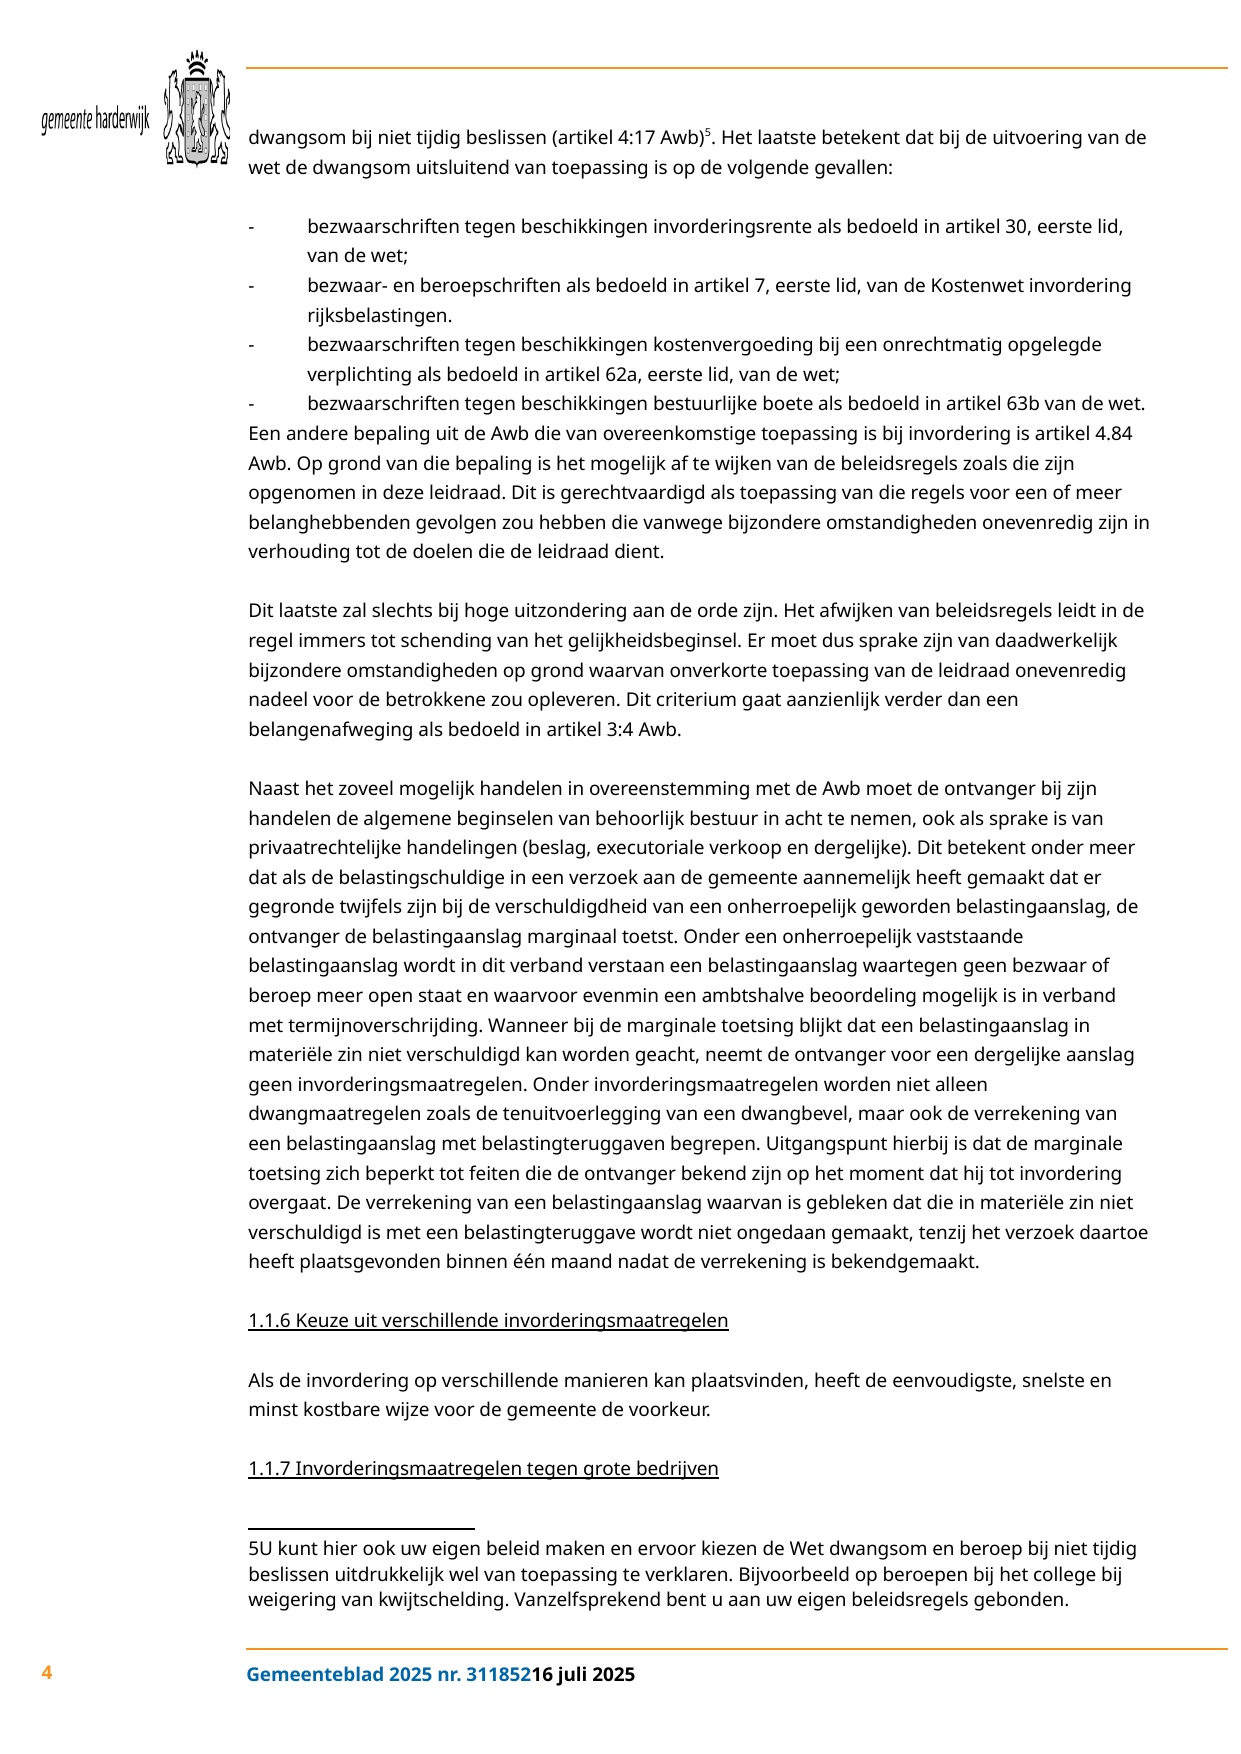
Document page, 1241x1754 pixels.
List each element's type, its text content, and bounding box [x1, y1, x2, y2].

text 1.1.7 Invorderingsmaatregelen tegen grote bedrijven [248, 1456, 1152, 1481]
text Dit laatste zal slechts bij hoge uitzondering aan de orde zijn. Het afwijken van beleidsregels leidt in de regel immers tot schending van het gelijkheidsbeginsel. Er moet dus sprake zijn van daadwerkelijk bijzondere omstandigheden op grond waarvan onverkorte toepassing van de leidraad onevenredig nadeel voor de betrokkene zou opleveren. Dit criterium gaat aanzienlijk verder dan een belangenafweging als bedoeld in artikel 3:4 Awb. [248, 598, 1152, 742]
text dwangsom bij niet tijdig beslissen (artikel 4:17 Awb). Het laatste betekent dat bij de uitvoering van de wet de dwangsom uitsluitend van toepassing is op de volgende gevallen: [248, 124, 1152, 180]
picture [41, 47, 231, 172]
list bezwaar- en beroepschriften als bedoeld in artikel 7, eerste lid, van de Kostenwet invordering rijksbelastingen. [248, 272, 1152, 328]
text Als de invordering op verschillende manieren kan plaatsvinden, heeft de eenvoudigste, snelste en minst kostbare wijze voor de gemeente de voorkeur. [248, 1367, 1152, 1422]
text U kunt hier ook uw eigen beleid maken en ervoor kiezen de Wet dwangsom en beroep bij niet tijdig beslissen uitdrukkelijk wel van toepassing te verklaren. Bijvoorbeeld op beroepen bij het college bij weigering van kwijtschelding. Vanzelfsprekend bent u aan uw eigen beleidsregels gebonden. [248, 1535, 1152, 1612]
text Een andere bepaling uit de Awb die van overeenkomstige toepassing is bij invordering is artikel 4.84 Awb. Op grond van die bepaling is het mogelijk af te wijken van de beleidsregels zoals die zijn opgenomen in deze leidraad. Dit is gerechtvaardigd als toepassing van die regels voor een of meer belanghebbenden gevolgen zou hebben die vanwege bijzondere omstandigheden onevenredig zijn in verhouding tot de doelen die de leidraad dient. [248, 420, 1152, 564]
list bezwaarschriften tegen beschikkingen bestuurlijke boete als bedoeld in artikel 63b van de wet. [248, 391, 1152, 416]
text Naast het zoveel mogelijk handelen in overeenstemming met de Awb moet de ontvanger bij zijn handelen de algemene beginselen van behoorlijk bestuur in acht te nemen, ook als sprake is van privaatrechtelijke handelingen (beslag, executoriale verkoop en dergelijke). Dit betekent onder meer dat als de belastingschuldige in een verzoek aan de gemeente aannemelijk heeft gemaakt dat er gegronde twijfels zijn bij de verschuldigdheid van een onherroepelijk geworden belastingaanslag, de ontvanger de belastingaanslag marginaal toetst. Onder een onherroepelijk vaststaande belastingaanslag wordt in dit verband verstaan een belastingaanslag waartegen geen bezwaar of beroep meer open staat en waarvoor evenmin een ambtshalve beoordeling mogelijk is in verband met termijnoverschrijding. Wanneer bij de marginale toetsing blijkt dat een belastingaanslag in materiële zin niet verschuldigd kan worden geacht, neemt de ontvanger voor een dergelijke aanslag geen invorderingsmaatregelen. Onder invorderingsmaatregelen worden niet alleen dwangmaatregelen zoals de tenuitvoerlegging van een dwangbevel, maar ook de verrekening van een belastingaanslag met belastingteruggaven begrepen. Uitgangspunt hierbij is dat de marginale toetsing zich beperkt tot feiten die de ontvanger bekend zijn op het moment dat hij tot invordering overgaat. De verrekening van een belastingaanslag waarvan is gebleken dat die in materiële zin niet verschuldigd is met een belastingteruggave wordt niet ongedaan gemaakt, tenzij het verzoek daartoe heeft plaatsgevonden binnen één maand nadat de verrekening is bekendgemaakt. [248, 775, 1152, 1274]
list bezwaarschriften tegen beschikkingen invorderingsrente als bedoeld in artikel 30, eerste lid, van de wet; [248, 213, 1152, 268]
text 1.1.6 Keuze uit verschillende invorderingsmaatregelen [248, 1308, 1152, 1333]
list bezwaarschriften tegen beschikkingen kostenvergoeding bij een onrechtmatig opgelegde verplichting als bedoeld in artikel 62a, eerste lid, van de wet; [248, 331, 1152, 387]
